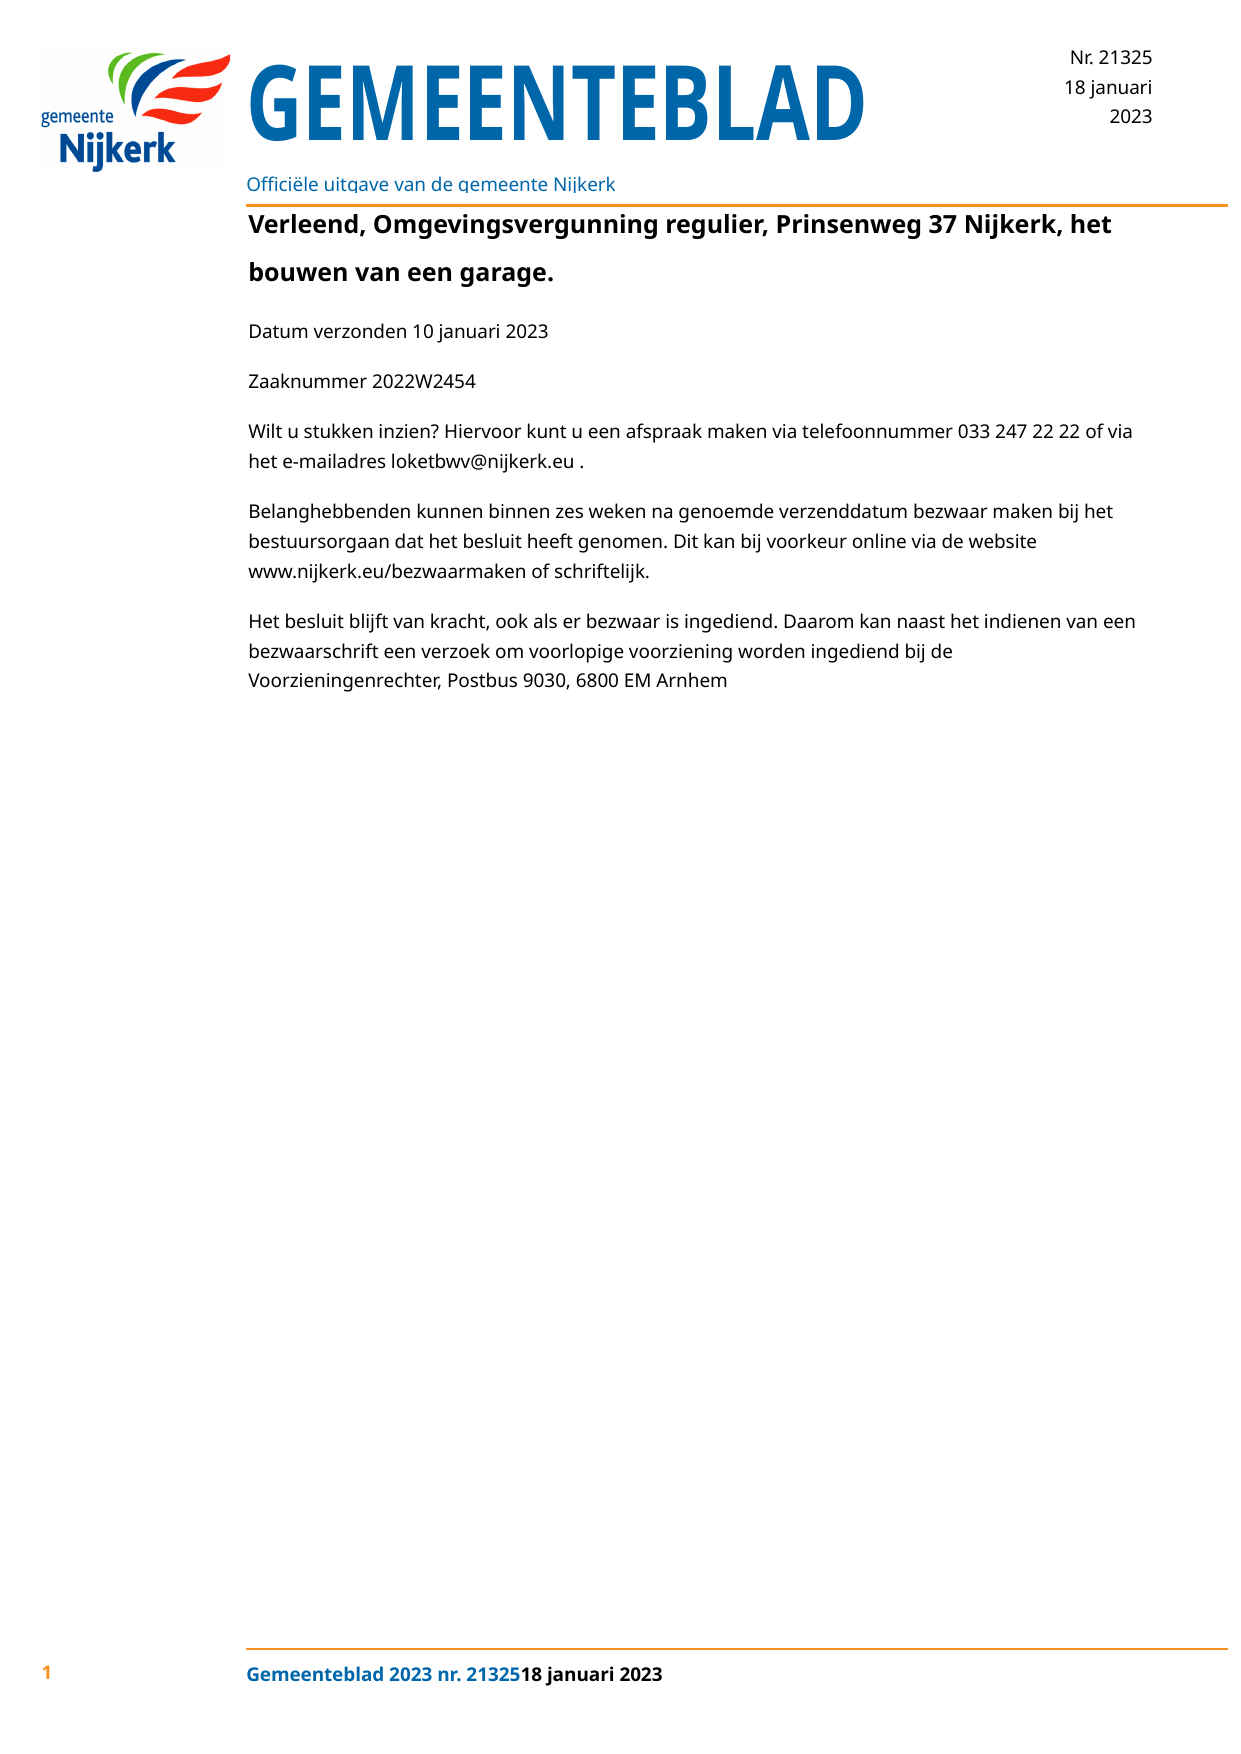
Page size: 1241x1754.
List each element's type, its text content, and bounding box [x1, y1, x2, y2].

text Verleend, Omgevingsvergunning regulier, Prinsenweg 37 Nijkerk, het bouwen van een garage. [248, 207, 1152, 288]
text Belanghebbenden kunnen binnen zes weken na genoemde verzenddatum bezwaar maken bij het bestuursorgaan dat het besluit heeft genomen. Dit kan bij voorkeur online via de website www.nijkerk.eu/bezwaarmaken of schriftelijk. [248, 499, 1152, 584]
text Zaaknummer 2022W2454 [248, 368, 1152, 394]
picture [41, 47, 231, 172]
text Wilt u stukken inzien? Hiervoor kunt u een afspraak maken via telefoonnummer 033 247 22 22 of via het e-mailadres loketbwv@nijkerk.eu . [248, 419, 1152, 474]
text Datum verzonden 10 januari 2023 [248, 318, 1152, 344]
text Het besluit blijft van kracht, ook als er bezwaar is ingediend. Daarom kan naast het indienen van een bezwaarschrift een verzoek om voorlopige voorziening worden ingediend bij de Voorzieningenrechter, Postbus 9030, 6800 EM Arnhem [248, 608, 1152, 693]
